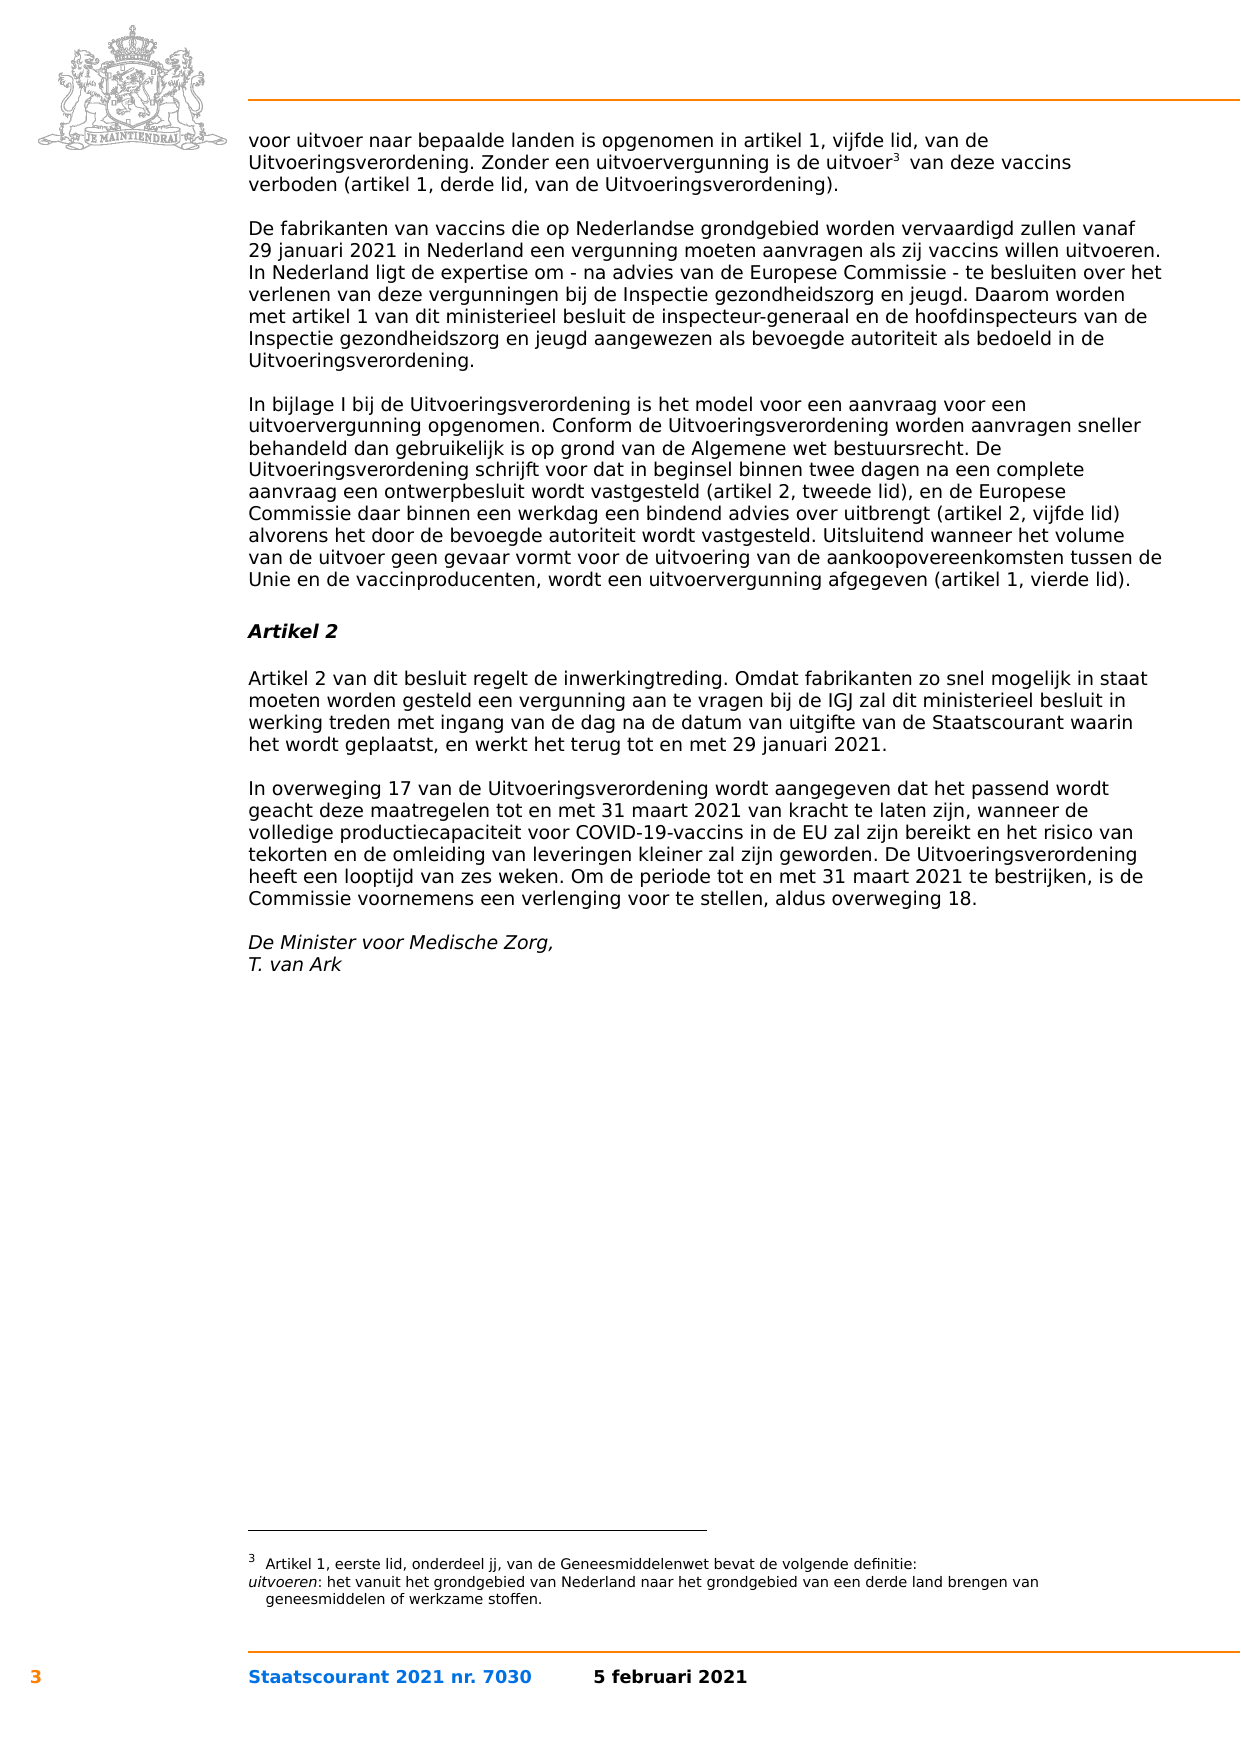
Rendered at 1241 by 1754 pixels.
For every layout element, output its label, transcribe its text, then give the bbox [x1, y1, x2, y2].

text Artikel 2 van dit besluit regelt de inwerkingtreding. Omdat fabrikanten zo snel mogelijk in staat moeten worden gesteld een vergunning aan te vragen bij de IGJ zal dit ministerieel besluit in werking treden met ingang van de dag na de datum van uitgifte van de Staatscourant waarin het wordt geplaatst, en werkt het terug tot en met 29 januari 2021. [248, 668, 1163, 756]
text voor uitvoer naar bepaalde landen is opgenomen in artikel 1, vijfde lid, van de Uitvoeringsverordening. Zonder een uitvoervergunning is de uitvoer van deze vaccins verboden (artikel 1, derde lid, van de Uitvoeringsverordening). [248, 130, 1163, 196]
text In overweging 17 van de Uitvoeringsverordening wordt aangegeven dat het passend wordt geacht deze maatregelen tot en met 31 maart 2021 van kracht te laten zijn, wanneer de volledige productiecapaciteit voor COVID-19-vaccins in de EU zal zijn bereikt en het risico van tekorten en de omleiding van leveringen kleiner zal zijn geworden. De Uitvoeringsverordening heeft een looptijd van zes weken. Om de periode tot en met 31 maart 2021 te bestrijken, is de Commissie voornemens een verlenging voor te stellen, aldus overweging 18. [248, 778, 1163, 910]
text De fabrikanten van vaccins die op Nederlandse grondgebied worden vervaardigd zullen vanaf 29 januari 2021 in Nederland een vergunning moeten aanvragen als zij vaccins willen uitvoeren. In Nederland ligt de expertise om - na advies van de Europese Commissie - te besluiten over het verlenen van deze vergunningen bij de Inspectie gezondheidszorg en jeugd. Daarom worden met artikel 1 van dit ministerieel besluit de inspecteur-generaal en de hoofdinspecteurs van de Inspectie gezondheidszorg en jeugd aangewezen als bevoegde autoriteit als bedoeld in de Uitvoeringsverordening. [248, 218, 1163, 372]
picture [38, 25, 227, 150]
text Artikel 1, eerste lid, onderdeel jj, van de Geneesmiddelenwet bevat de volgende definitie: [248, 1552, 1163, 1574]
subtitle Artikel 2 [248, 621, 1163, 643]
text De Minister voor Medische Zorg, T. van Ark [248, 932, 1163, 976]
text In bijlage I bij de Uitvoeringsverordening is het model voor een aanvraag voor een uitvoervergunning opgenomen. Conform de Uitvoeringsverordening worden aanvragen sneller behandeld dan gebruikelijk is op grond van de Algemene wet bestuursrecht. De Uitvoeringsverordening schrijft voor dat in beginsel binnen twee dagen na een complete aanvraag een ontwerpbesluit wordt vastgesteld (artikel 2, tweede lid), en de Europese Commissie daar binnen een werkdag een bindend advies over uitbrengt (artikel 2, vijfde lid) alvorens het door de bevoegde autoriteit wordt vastgesteld. Uitsluitend wanneer het volume van de uitvoer geen gevaar vormt voor de uitvoering van de aankoopovereenkomsten tussen de Unie en de vaccinproducenten, wordt een uitvoervergunning afgegeven (artikel 1, vierde lid). [248, 393, 1163, 591]
text uitvoeren: het vanuit het grondgebied van Nederland naar het grondgebied van een derde land brengen van geneesmiddelen of werkzame stoffen. [248, 1574, 1163, 1608]
